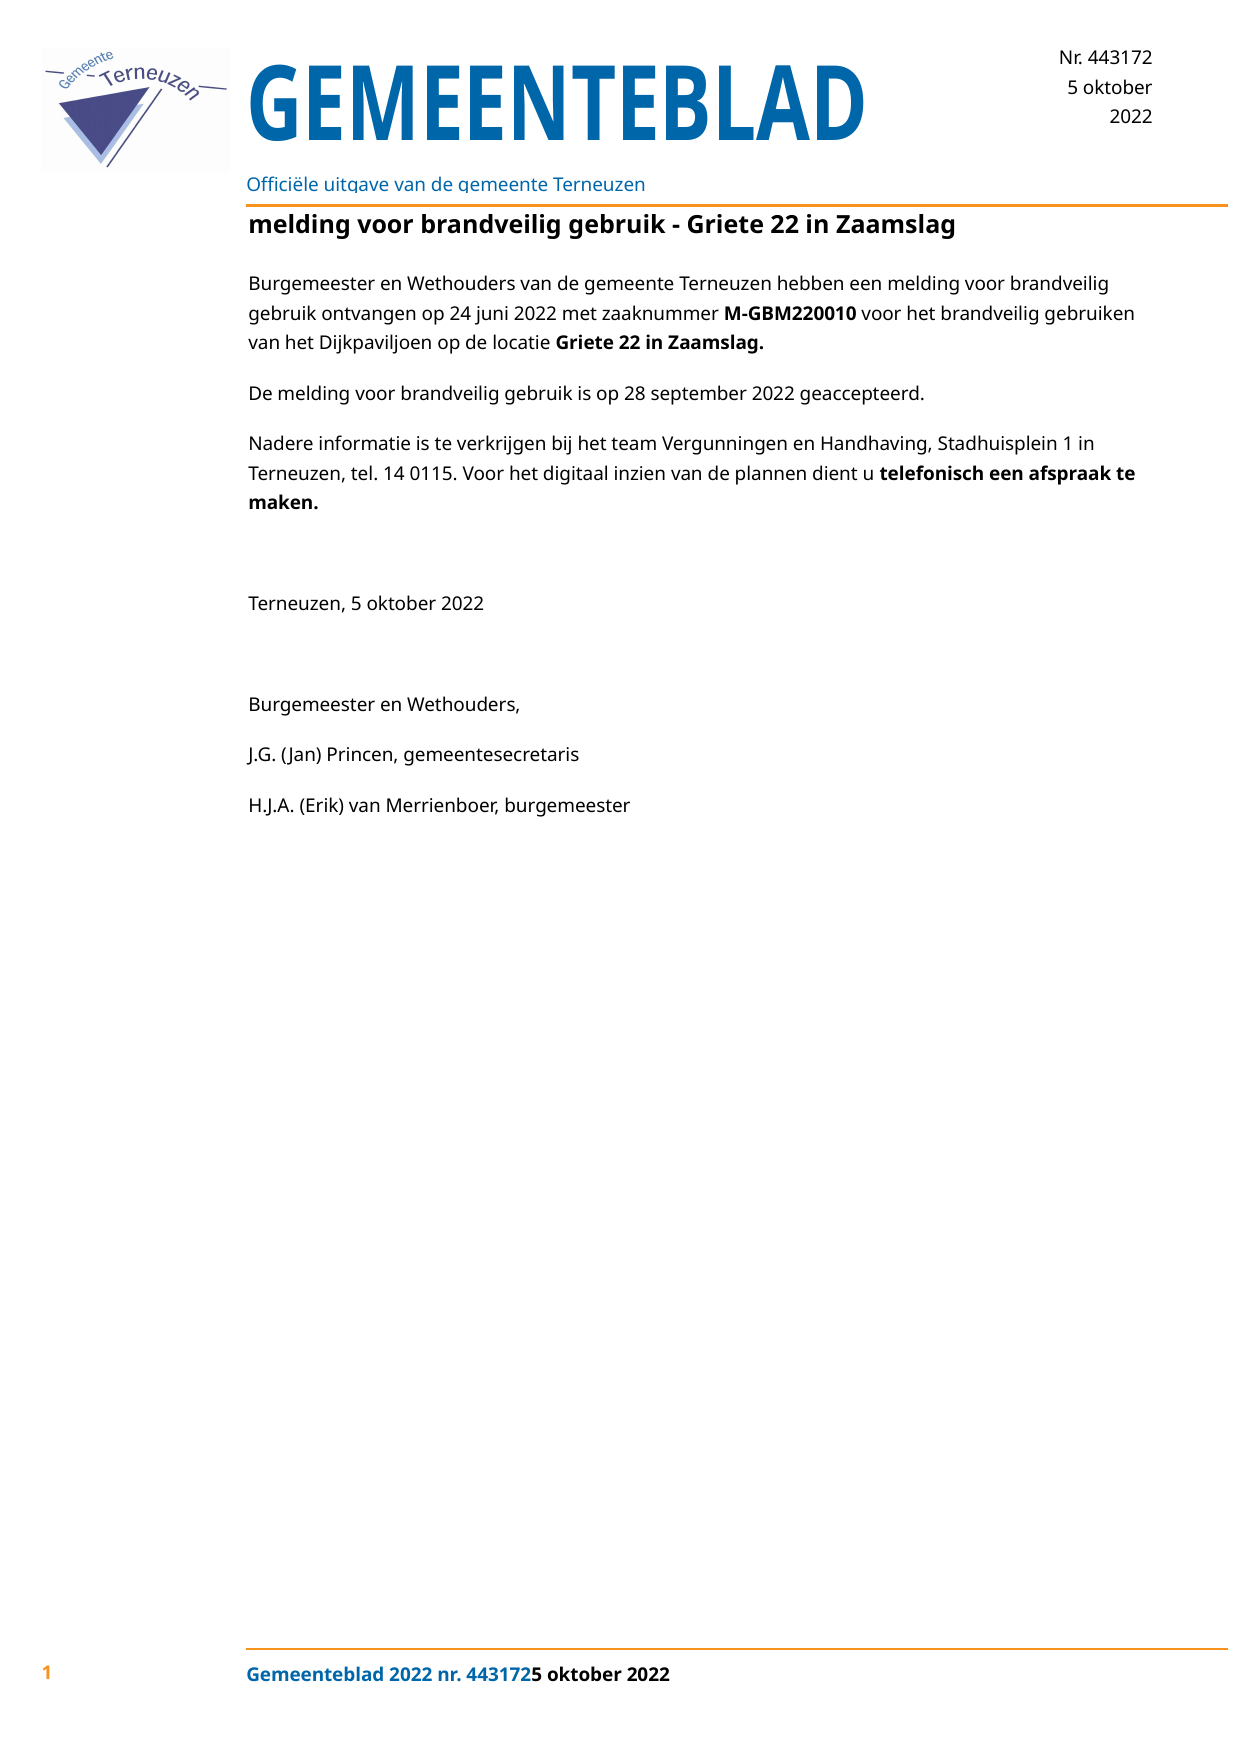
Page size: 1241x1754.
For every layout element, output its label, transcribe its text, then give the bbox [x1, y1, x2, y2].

text melding voor brandveilig gebruik - Griete 22 in Zaamslag [248, 207, 1152, 241]
text Burgemeester en Wethouders, [248, 691, 1152, 717]
text H.J.A. (Erik) van Merrienboer, burgemeester [248, 792, 1152, 818]
text Nadere informatie is te verkrijgen bij het team Vergunningen en Handhaving, Stadhuisplein 1 in Terneuzen, tel. 14 0115. Voor het digitaal inzien van de plannen dient u telefonisch een afspraak te maken. [248, 430, 1152, 515]
text De melding voor brandveilig gebruik is op 28 september 2022 geaccepteerd. [248, 380, 1152, 406]
picture [41, 47, 231, 172]
text J.G. (Jan) Princen, gemeentesecretaris [248, 742, 1152, 767]
text Burgemeester en Wethouders van de gemeente Terneuzen hebben een melding voor brandveilig gebruik ontvangen op 24 juni 2022 met zaaknummer M-GBM220010 voor het brandveilig gebruiken van het Dijkpaviljoen op de locatie Griete 22 in Zaamslag. [248, 270, 1152, 355]
text Terneuzen, 5 oktober 2022 [248, 590, 1152, 616]
